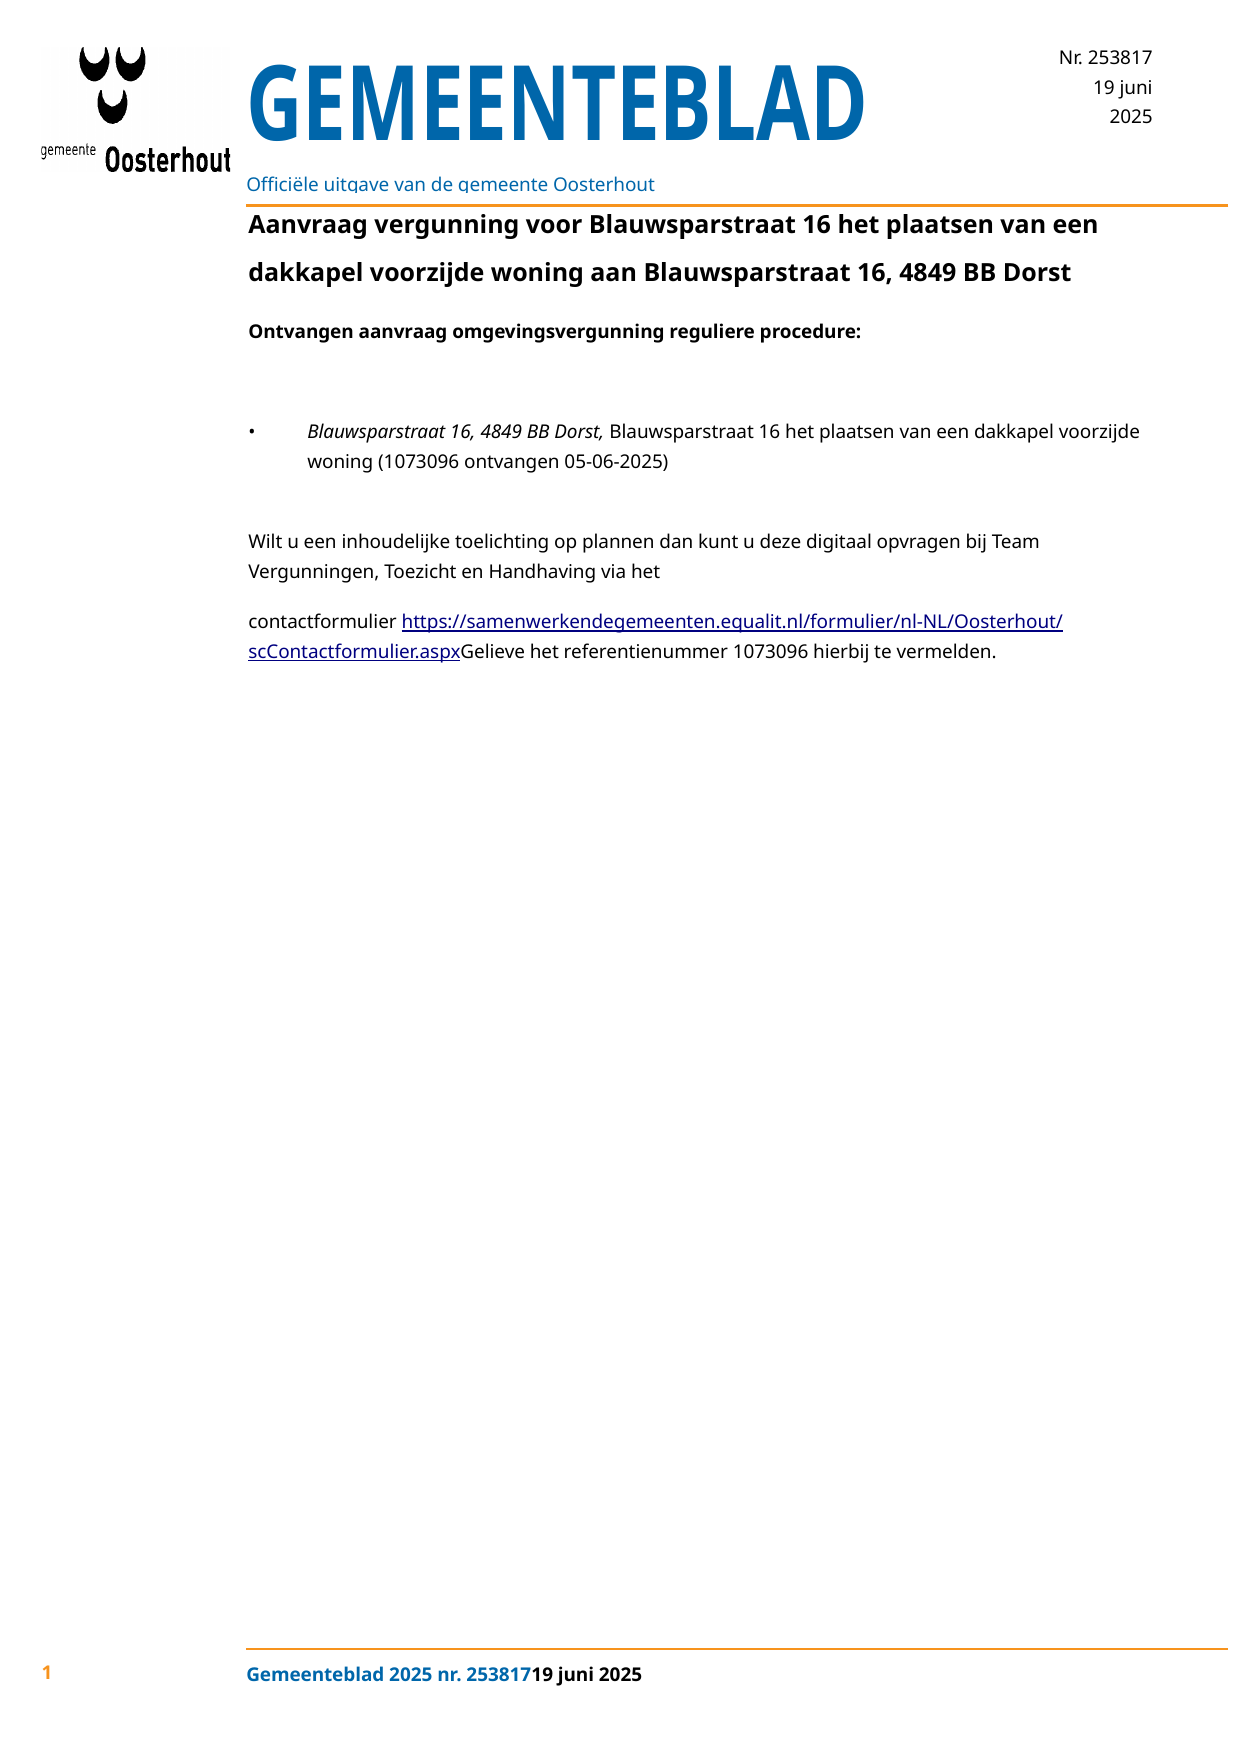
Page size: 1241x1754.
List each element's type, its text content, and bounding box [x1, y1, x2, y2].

text Ontvangen aanvraag omgevingsvergunning reguliere procedure: [248, 318, 1152, 344]
text Wilt u een inhoudelijke toelichting op plannen dan kunt u deze digitaal opvragen bij Team Vergunningen, Toezicht en Handhaving via het [248, 528, 1152, 584]
text contactformulier https://samenwerkendegemeenten.equalit.nl/formulier/nl-NL/Oosterhout/scContactformulier.aspxGelieve het referentienummer 1073096 hierbij te vermelden. [248, 608, 1152, 664]
list Blauwsparstraat 16, 4849 BB Dorst, Blauwsparstraat 16 het plaatsen van een dakkapel voorzijde woning (1073096 ontvangen 05-06-2025) [248, 419, 1152, 474]
text Aanvraag vergunning voor Blauwsparstraat 16 het plaatsen van een dakkapel voorzijde woning aan Blauwsparstraat 16, 4849 BB Dorst [248, 207, 1152, 288]
picture [41, 47, 231, 172]
